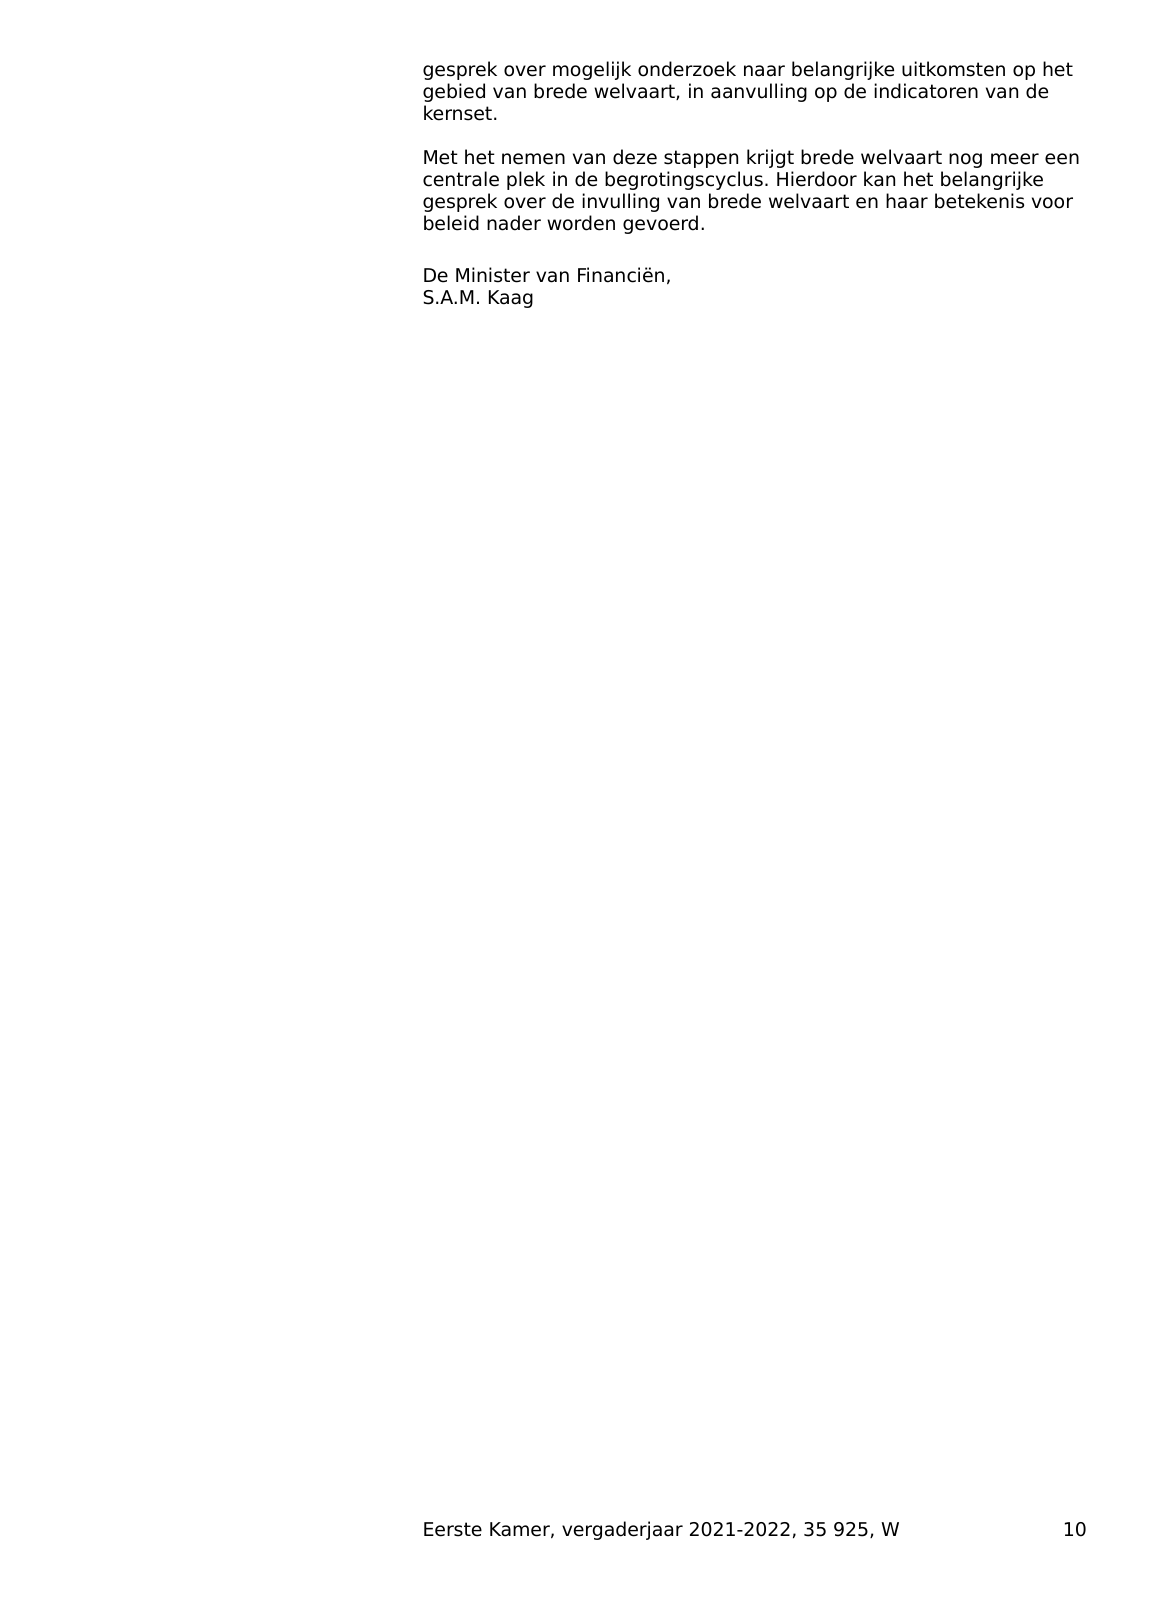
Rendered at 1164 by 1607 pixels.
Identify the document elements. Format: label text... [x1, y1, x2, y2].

text De Minister van Financiën, S.A.M. Kaag [422, 265, 1087, 309]
text Met het nemen van deze stappen krijgt brede welvaart nog meer een centrale plek in de begrotingscyclus. Hierdoor kan het belangrijke gesprek over de invulling van brede welvaart en haar betekenis voor beleid nader worden gevoerd. [422, 147, 1087, 235]
text gesprek over mogelijk onderzoek naar belangrijke uitkomsten op het gebied van brede welvaart, in aanvulling op de indicatoren van de kernset. [422, 59, 1087, 125]
